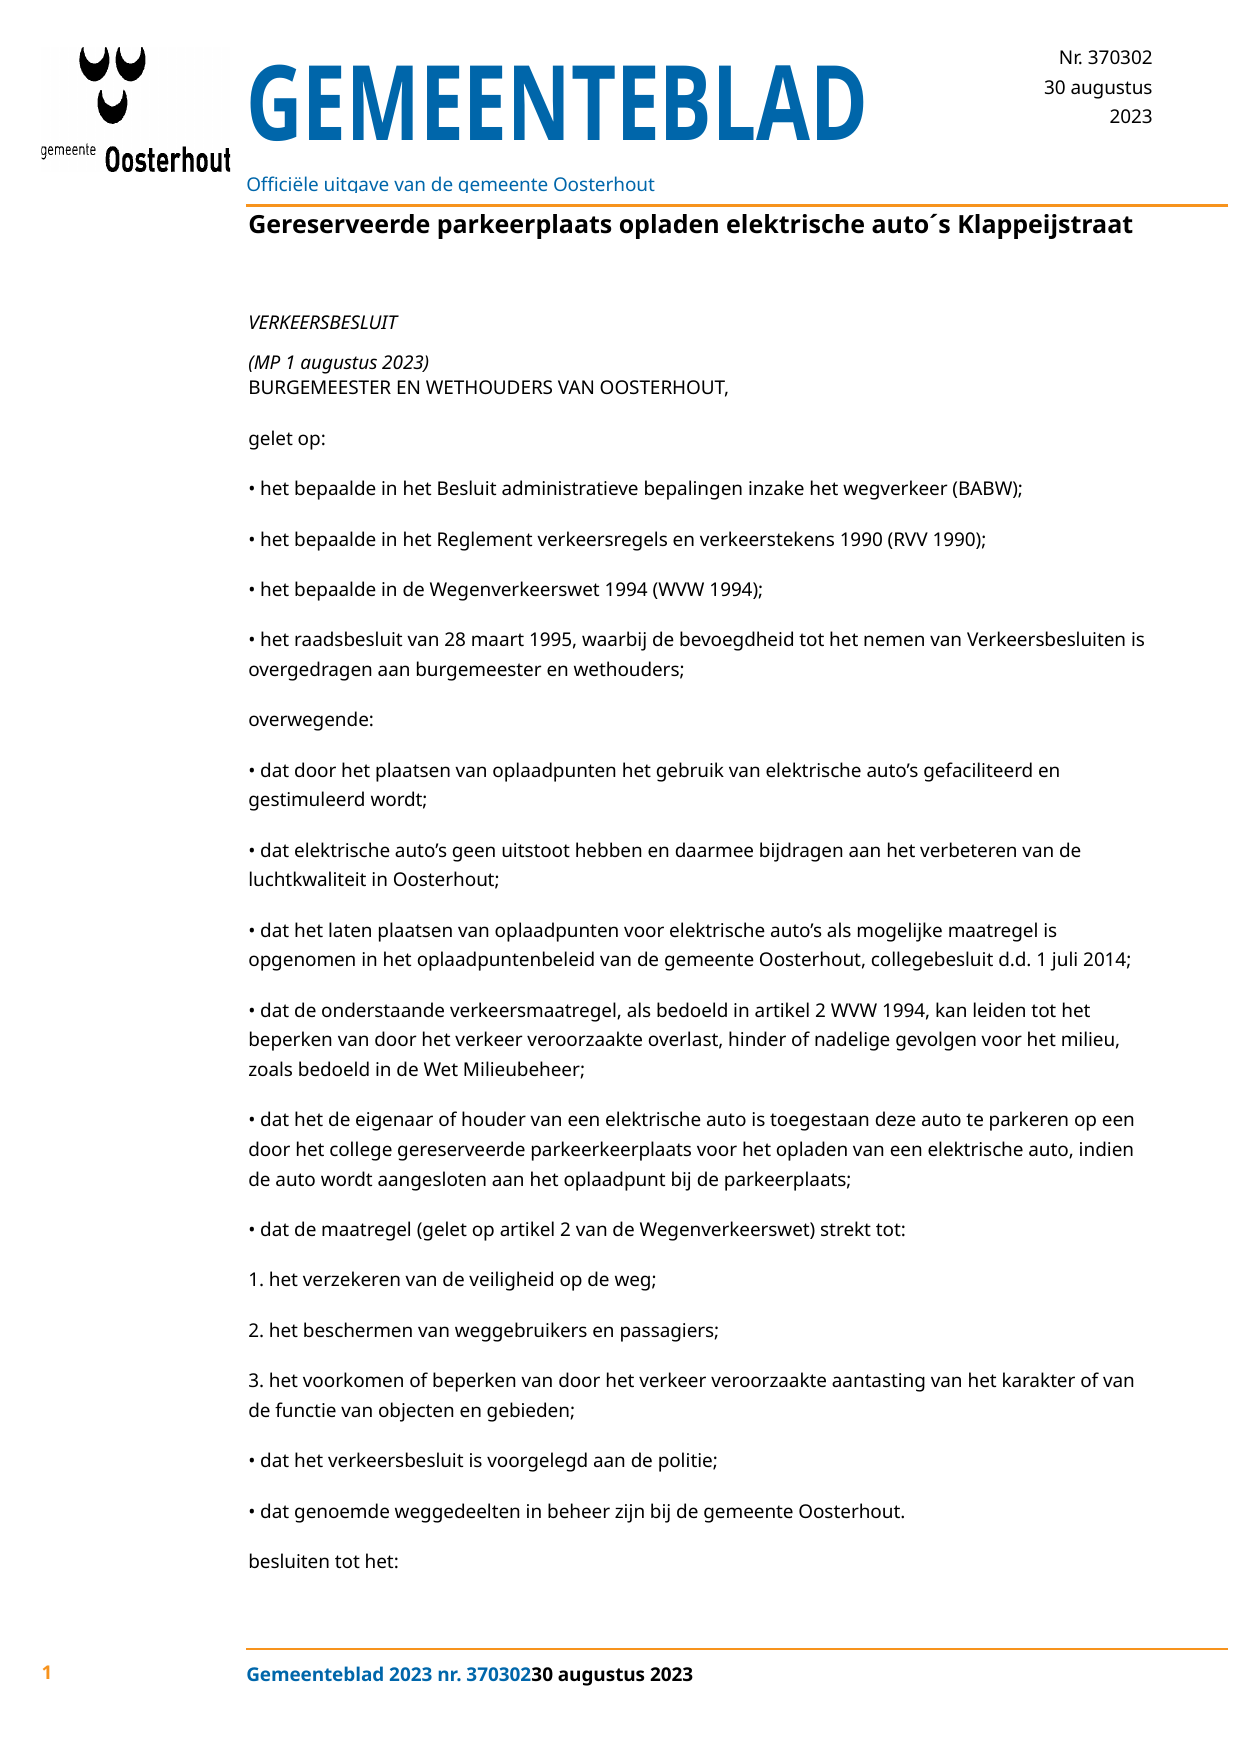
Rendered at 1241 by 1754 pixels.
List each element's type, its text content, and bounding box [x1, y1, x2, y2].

text (MP 1 augustus 2023) [248, 349, 1152, 374]
text • dat elektrische auto’s geen uitstoot hebben en daarmee bijdragen aan het verbeteren van de luchtkwaliteit in Oosterhout; [248, 837, 1152, 892]
text gelet op: [248, 425, 1152, 451]
text • het bepaalde in het Reglement verkeersregels en verkeerstekens 1990 (RVV 1990); [248, 526, 1152, 552]
text 2. het beschermen van weggebruikers en passagiers; [248, 1317, 1152, 1343]
text • dat de onderstaande verkeersmaatregel, als bedoeld in artikel 2 WVW 1994, kan leiden tot het beperken van door het verkeer veroorzaakte overlast, hinder of nadelige gevolgen voor het milieu, zoals bedoeld in de Wet Milieubeheer; [248, 997, 1152, 1082]
text besluiten tot het: [248, 1548, 1152, 1574]
text • het raadsbesluit van 28 maart 1995, waarbij de bevoegdheid tot het nemen van Verkeersbesluiten is overgedragen aan burgemeester en wethouders; [248, 627, 1152, 682]
text • dat de maatregel (gelet op artikel 2 van de Wegenverkeerswet) strekt tot: [248, 1216, 1152, 1242]
text • dat het de eigenaar of houder van een elektrische auto is toegestaan deze auto te parkeren op een door het college gereserveerde parkeerkeerplaats voor het opladen van een elektrische auto, indien de auto wordt aangesloten aan het oplaadpunt bij de parkeerplaats; [248, 1107, 1152, 1192]
text Gereserveerde parkeerplaats opladen elektrische auto´s Klappeijstraat [248, 207, 1152, 241]
text • het bepaalde in de Wegenverkeerswet 1994 (WVW 1994); [248, 576, 1152, 602]
text • het bepaalde in het Besluit administratieve bepalingen inzake het wegverkeer (BABW); [248, 475, 1152, 501]
text • dat door het plaatsen van oplaadpunten het gebruik van elektrische auto’s gefaciliteerd en gestimuleerd wordt; [248, 757, 1152, 812]
text 1. het verzekeren van de veiligheid op de weg; [248, 1267, 1152, 1292]
text • dat het laten plaatsen van oplaadpunten voor elektrische auto’s als mogelijke maatregel is opgenomen in het oplaadpuntenbeleid van de gemeente Oosterhout, collegebesluit d.d. 1 juli 2014; [248, 917, 1152, 972]
text BURGEMEESTER EN WETHOUDERS VAN OOSTERHOUT, [248, 374, 1152, 400]
text 3. het voorkomen of beperken van door het verkeer veroorzaakte aantasting van het karakter of van de functie van objecten en gebieden; [248, 1367, 1152, 1423]
text • dat genoemde weggedeelten in beheer zijn bij de gemeente Oosterhout. [248, 1498, 1152, 1524]
text overwegende: [248, 707, 1152, 732]
text VERKEERSBESLUIT [248, 309, 1152, 335]
picture [41, 47, 231, 172]
text • dat het verkeersbesluit is voorgelegd aan de politie; [248, 1447, 1152, 1473]
